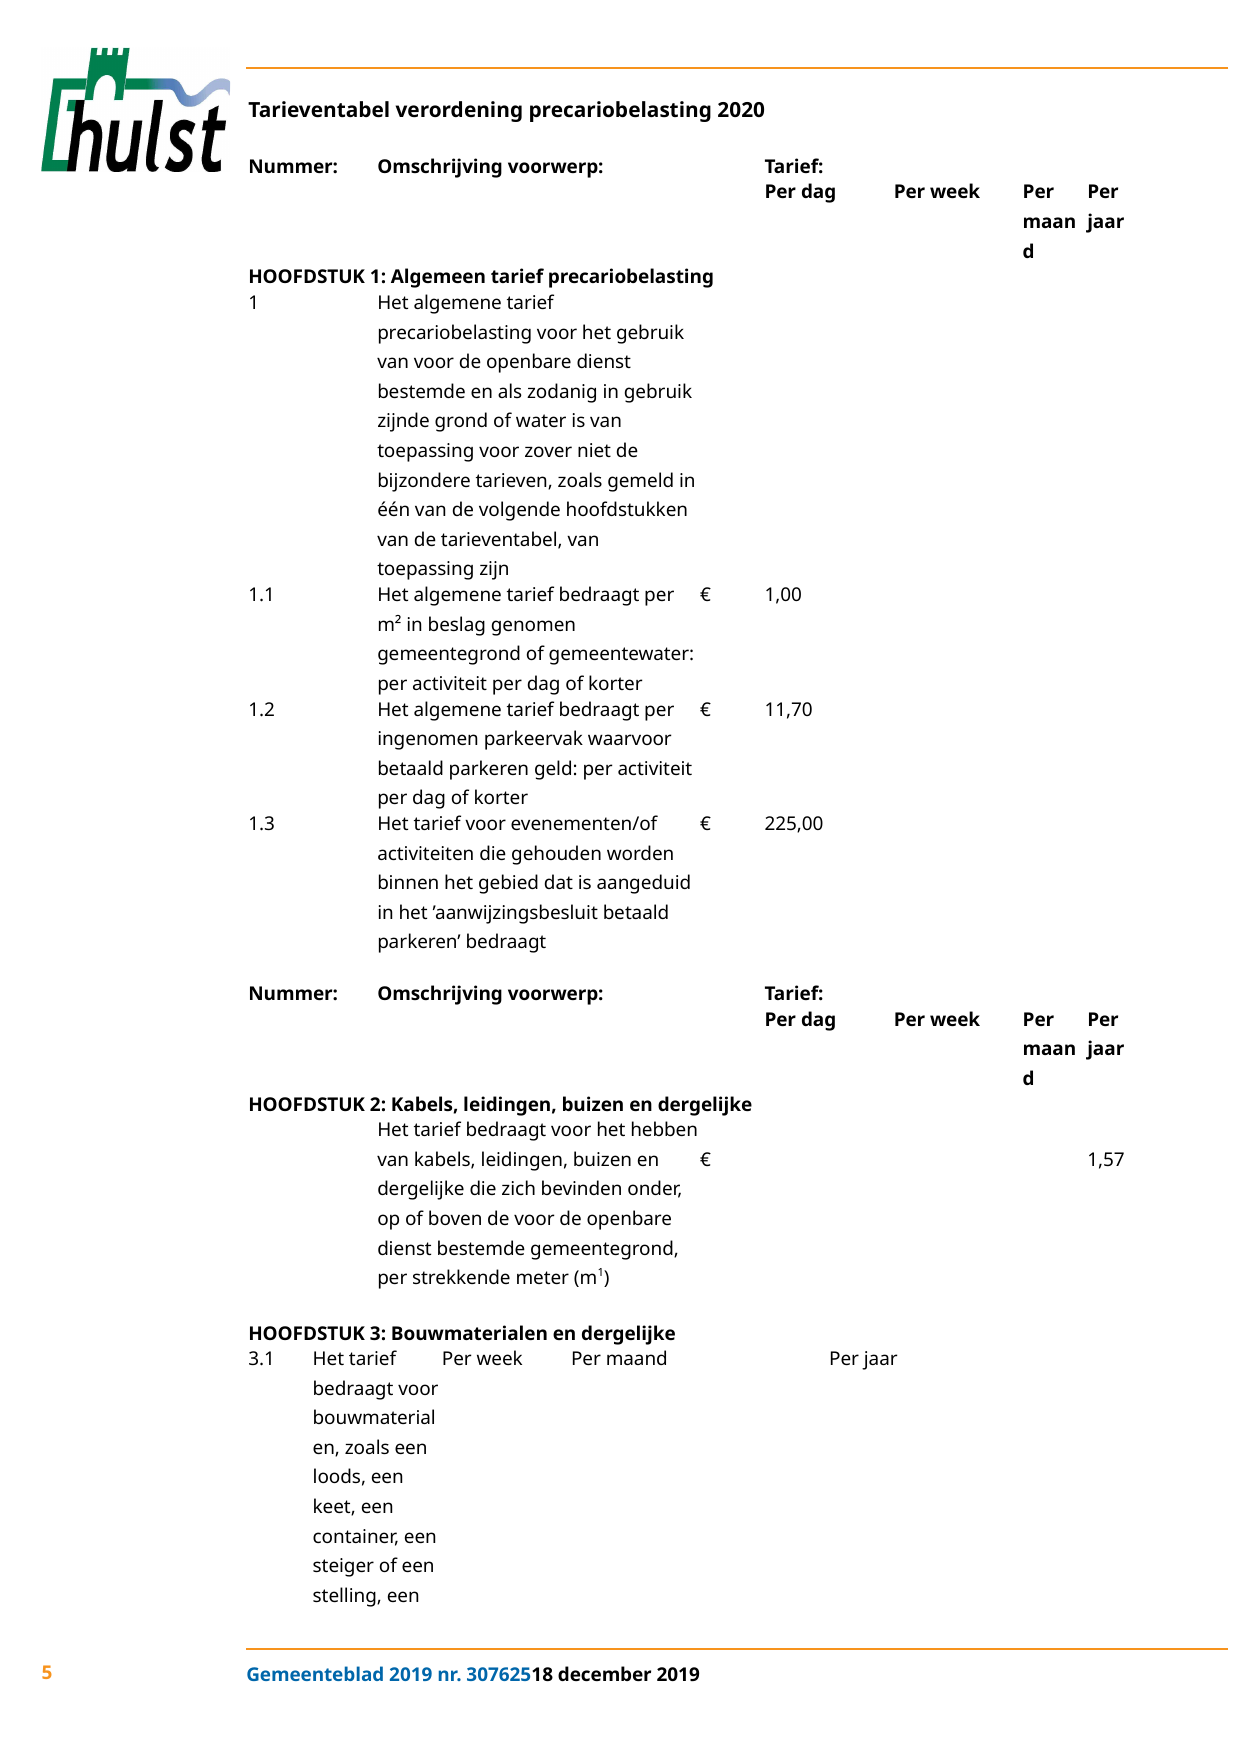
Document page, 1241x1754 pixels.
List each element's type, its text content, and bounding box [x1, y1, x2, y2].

table_cell [764, 1116, 893, 1290]
table_header Omschrijving voorwerp: [377, 153, 700, 179]
table_cell Het algemene tarief bedraagt per ingenomen parkeervak waarvoor betaald parkeren geld: per activiteit per dag of korter [377, 696, 700, 810]
table_cell € [700, 810, 764, 954]
table_cell Tarief: [764, 980, 1152, 1006]
table_cell Het tarief bedraagt voor het hebben van kabels, leidingen, buizen en dergelijke die zich bevinden onder, op of boven de voor de openbare dienst bestemde gemeentegrond, per strekkende meter (m1) [377, 1116, 700, 1290]
table_cell 1,57 [1087, 1116, 1152, 1290]
table_cell Nummer: [248, 980, 377, 1006]
table_cell [1087, 696, 1152, 810]
table_cell [1023, 696, 1087, 810]
table_cell Per maand [1023, 179, 1087, 264]
table_cell 225,00 [764, 810, 893, 954]
table_cell [1087, 289, 1152, 581]
table_cell 1.3 [248, 810, 377, 954]
table_header Tarief: [764, 153, 1152, 179]
table_cell [1023, 289, 1087, 581]
table_cell HOOFDSTUK 2: Kabels, leidingen, buizen en dergelijke [248, 1091, 1152, 1116]
table_cell Per maand [1023, 1006, 1087, 1091]
table_cell € [700, 696, 764, 810]
table_cell € [700, 581, 764, 696]
table_cell [1023, 810, 1087, 954]
table_cell [248, 1006, 764, 1091]
table_header Nummer: [248, 153, 377, 179]
table_cell [1087, 810, 1152, 954]
table_cell [248, 1116, 377, 1290]
table_cell Per week [442, 1345, 571, 1608]
table_cell Per week [894, 179, 1022, 264]
table_cell [894, 696, 1022, 810]
table_cell Het tarief bedraagt voor bouwmaterialen, zoals een loods, een keet, een container, een steiger of een stelling, een [313, 1345, 442, 1608]
table_cell 1,00 [764, 581, 893, 696]
table_cell 1.1 [248, 581, 377, 696]
table_cell [377, 954, 700, 980]
table_cell Per jaar [1087, 179, 1152, 264]
text Tarieventabel verordening precariobelasting 2020 [248, 95, 1152, 123]
table_cell Per jaar [829, 1345, 1152, 1608]
table_cell [248, 179, 764, 264]
table_cell [1087, 581, 1152, 696]
table_cell [700, 289, 764, 581]
table_cell Per maand [571, 1345, 829, 1608]
table_cell HOOFDSTUK 1: Algemeen tarief precariobelasting [248, 264, 1152, 289]
table_header [700, 153, 764, 179]
table_cell [894, 581, 1022, 696]
table_cell 3.1 [248, 1345, 312, 1608]
table_cell Per dag [764, 179, 893, 264]
table_cell Het tarief voor evenementen/of activiteiten die gehouden worden binnen het gebied dat is aangeduid in het ’aanwijzingsbesluit betaald parkeren’ bedraagt [377, 810, 700, 954]
table_cell Het algemene tarief bedraagt per m² in beslag genomen gemeentegrond of gemeentewater: per activiteit per dag of korter [377, 581, 700, 696]
table_cell 11,70 [764, 696, 893, 810]
table_cell 1.2 [248, 696, 377, 810]
table_cell [248, 954, 377, 980]
table_cell 1 [248, 289, 377, 581]
table_cell Per jaar [1087, 1006, 1152, 1091]
table_cell [700, 954, 764, 980]
picture [41, 47, 231, 172]
table_cell [894, 289, 1022, 581]
table_cell Omschrijving voorwerp: [377, 980, 700, 1006]
table_cell [894, 1116, 1022, 1290]
table_cell Per week [894, 1006, 1022, 1091]
table_cell Het algemene tarief precariobelasting voor het gebruik van voor de openbare dienst bestemde en als zodanig in gebruik zijnde grond of water is van toepassing voor zover niet de bijzondere tarieven, zoals gemeld in één van de volgende hoofdstukken van de tarieventabel, van toepassing zijn [377, 289, 700, 581]
table_cell Per dag [764, 1006, 893, 1091]
table_cell € [700, 1116, 764, 1290]
table_cell [764, 289, 893, 581]
table_cell HOOFDSTUK 3: Bouwmaterialen en dergelijke [248, 1290, 1152, 1345]
table_cell [764, 954, 1152, 980]
table_cell [1023, 1116, 1087, 1290]
table_cell [700, 980, 764, 1006]
table_cell [894, 810, 1022, 954]
table_cell [1023, 581, 1087, 696]
